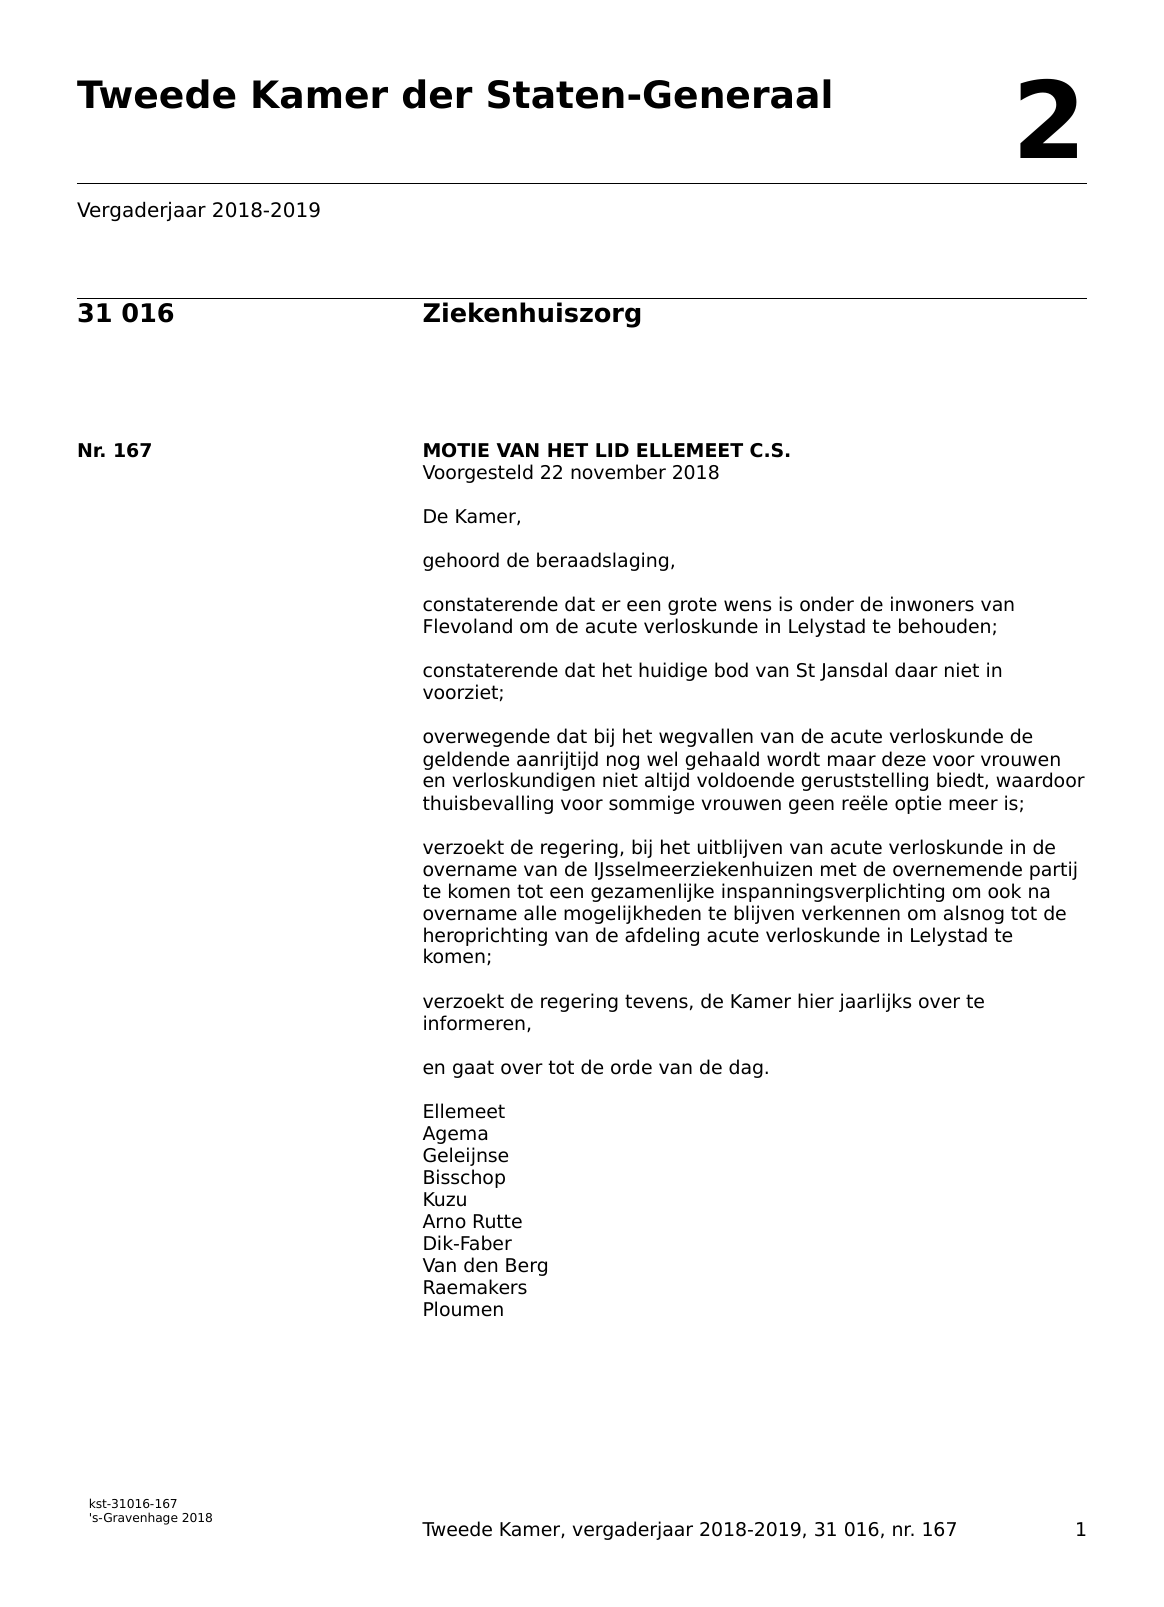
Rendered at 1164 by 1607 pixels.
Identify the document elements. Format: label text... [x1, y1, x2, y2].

text Bisschop [422, 1167, 1087, 1189]
text Ploumen [422, 1299, 1087, 1321]
text verzoekt de regering tevens, de Kamer hier jaarlijks over te informeren, [422, 991, 1087, 1034]
text kst-31016-167 [88, 1497, 323, 1511]
text Van den Berg [422, 1255, 1087, 1277]
text verzoekt de regering, bij het uitblijven van acute verloskunde in de overname van de IJsselmeerziekenhuizen met de overnemende partij te komen tot een gezamenlijke inspanningsverplichting om ook na overname alle mogelijkheden te blijven verkennen om alsnog tot de heroprichting van de afdeling acute verloskunde in Lelystad te komen; [422, 837, 1087, 968]
text gehoord de beraadslaging, [422, 550, 1087, 572]
text Geleijnse [422, 1145, 1087, 1167]
subtitle 31 016 Ziekenhuiszorg [77, 299, 1087, 329]
text constaterende dat er een grote wens is onder de inwoners van Flevoland om de acute verloskunde in Lelystad te behouden; [422, 594, 1087, 638]
text Dik-Faber [422, 1233, 1087, 1255]
text Agema [422, 1123, 1087, 1145]
text overwegende dat bij het wegvallen van de acute verloskunde de geldende aanrijtijd nog wel gehaald wordt maar deze voor vrouwen en verloskundigen niet altijd voldoende geruststelling biedt, waardoor thuisbevalling voor sommige vrouwen geen reële optie meer is; [422, 726, 1087, 814]
text Ellemeet [422, 1101, 1087, 1123]
subtitle Nr. 167 MOTIE VAN HET LID ELLEMEET C.S. [77, 440, 1087, 462]
text Arno Rutte [422, 1211, 1087, 1233]
text en gaat over tot de orde van de dag. [422, 1057, 1087, 1079]
text De Kamer, [422, 506, 1087, 528]
table_header Tweede Kamer der Staten-Generaal [77, 59, 886, 183]
table_header 2 [886, 59, 1087, 183]
text Voorgesteld 22 november 2018 [422, 462, 1087, 484]
text constaterende dat het huidige bod van St Jansdal daar niet in voorziet; [422, 660, 1087, 704]
text Raemakers [422, 1277, 1087, 1299]
table_cell Vergaderjaar 2018-2019 [77, 184, 1087, 298]
text 's-Gravenhage 2018 [88, 1511, 323, 1525]
text Kuzu [422, 1189, 1087, 1211]
